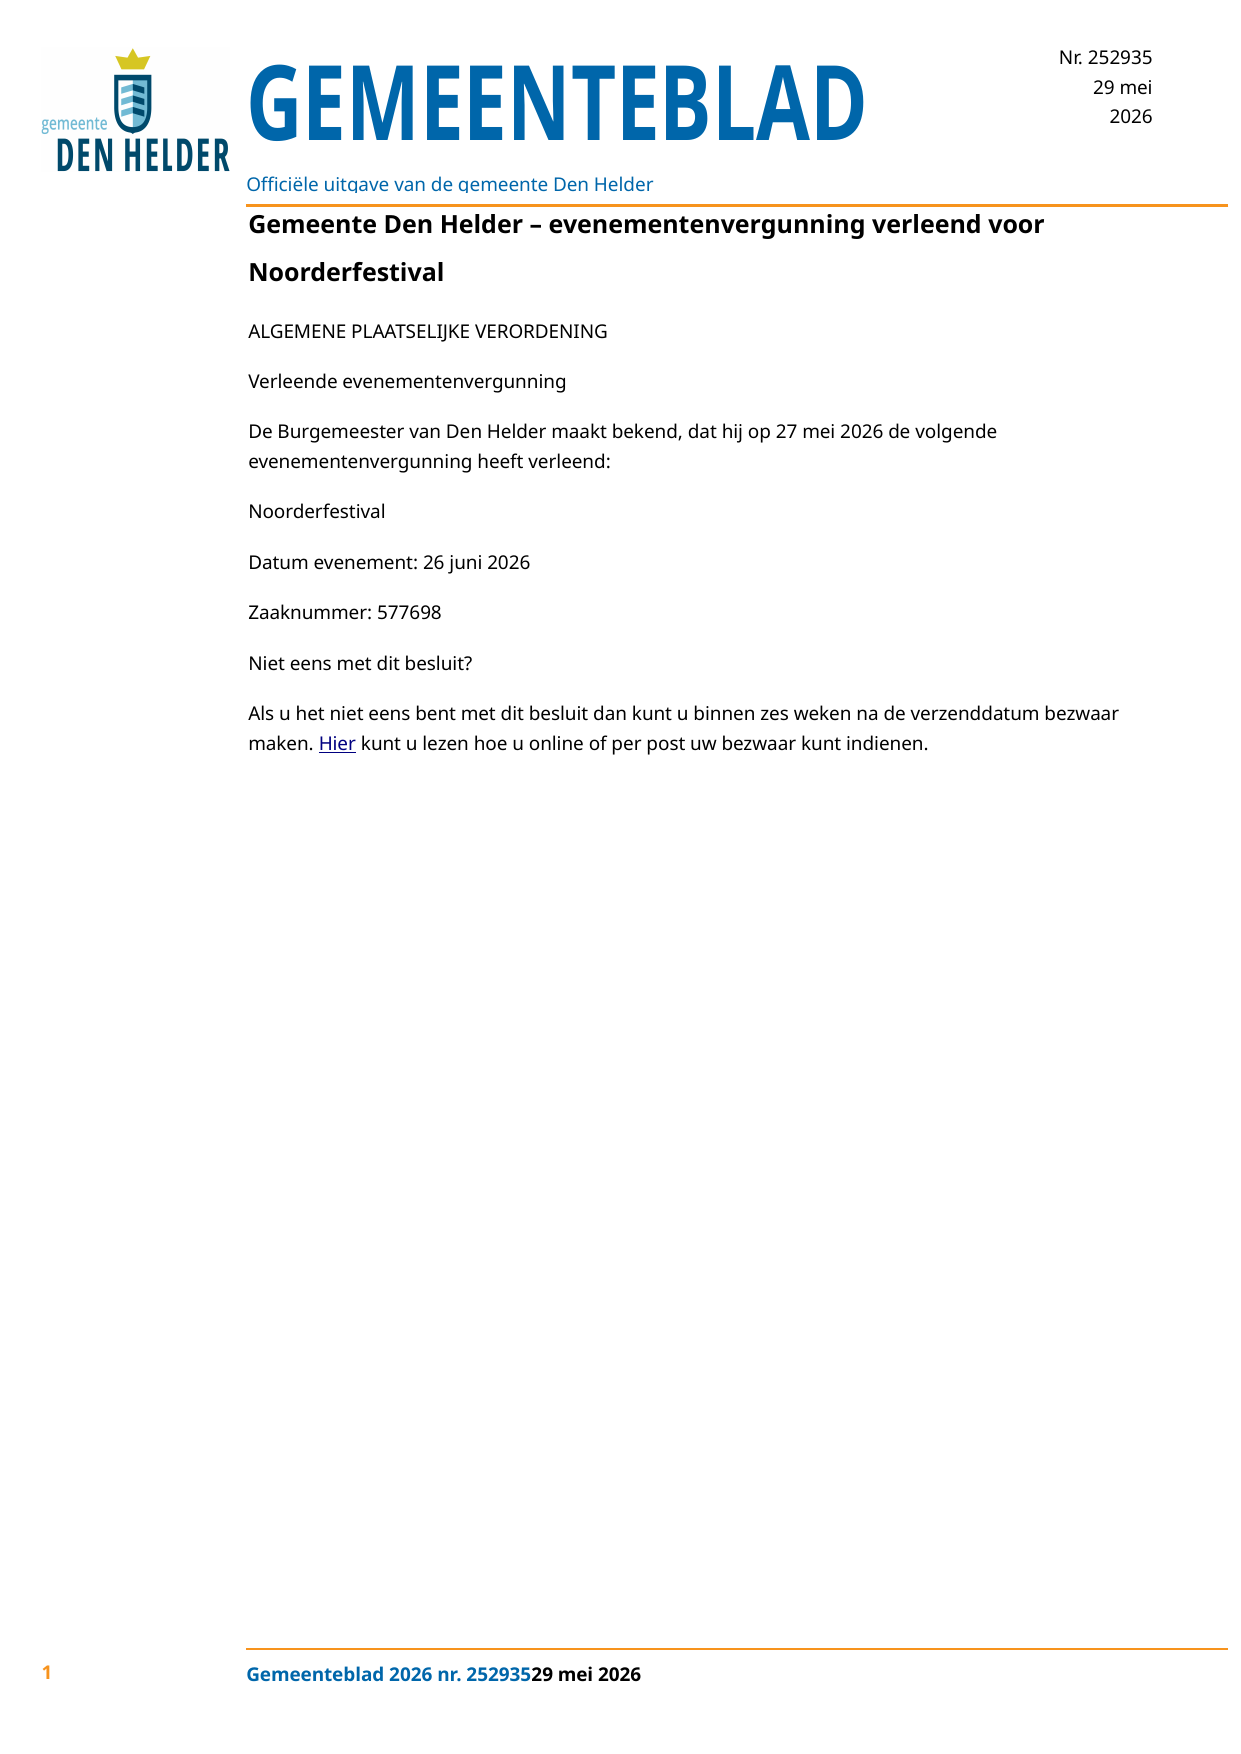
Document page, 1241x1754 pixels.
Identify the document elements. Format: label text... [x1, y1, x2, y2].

text Zaaknummer: 577698 [248, 599, 1152, 625]
picture [220, 160, 224, 172]
text De Burgemeester van Den Helder maakt bekend, dat hij op 27 mei 2026 de volgende evenementenvergunning heeft verleend: [248, 419, 1152, 474]
picture [41, 47, 231, 172]
picture [182, 144, 187, 165]
picture [100, 154, 106, 172]
text Niet eens met dit besluit? [248, 650, 1152, 676]
text Als u het niet eens bent met dit besluit dan kunt u binnen zes weken na de verzenddatum bezwaar maken. Hier kunt u lezen hoe u online of per post uw bezwaar kunt indienen. [248, 700, 1152, 756]
text ALGEMENE PLAATSELIJKE VERORDENING [248, 318, 1152, 344]
text Datum evenement: 26 juni 2026 [248, 549, 1152, 575]
picture [63, 144, 68, 165]
picture [130, 157, 135, 172]
text Noorderfestival [248, 499, 1152, 524]
text Gemeente Den Helder – evenementenvergunning verleend voor Noorderfestival [248, 207, 1152, 288]
text Verleende evenementenvergunning [248, 368, 1152, 394]
